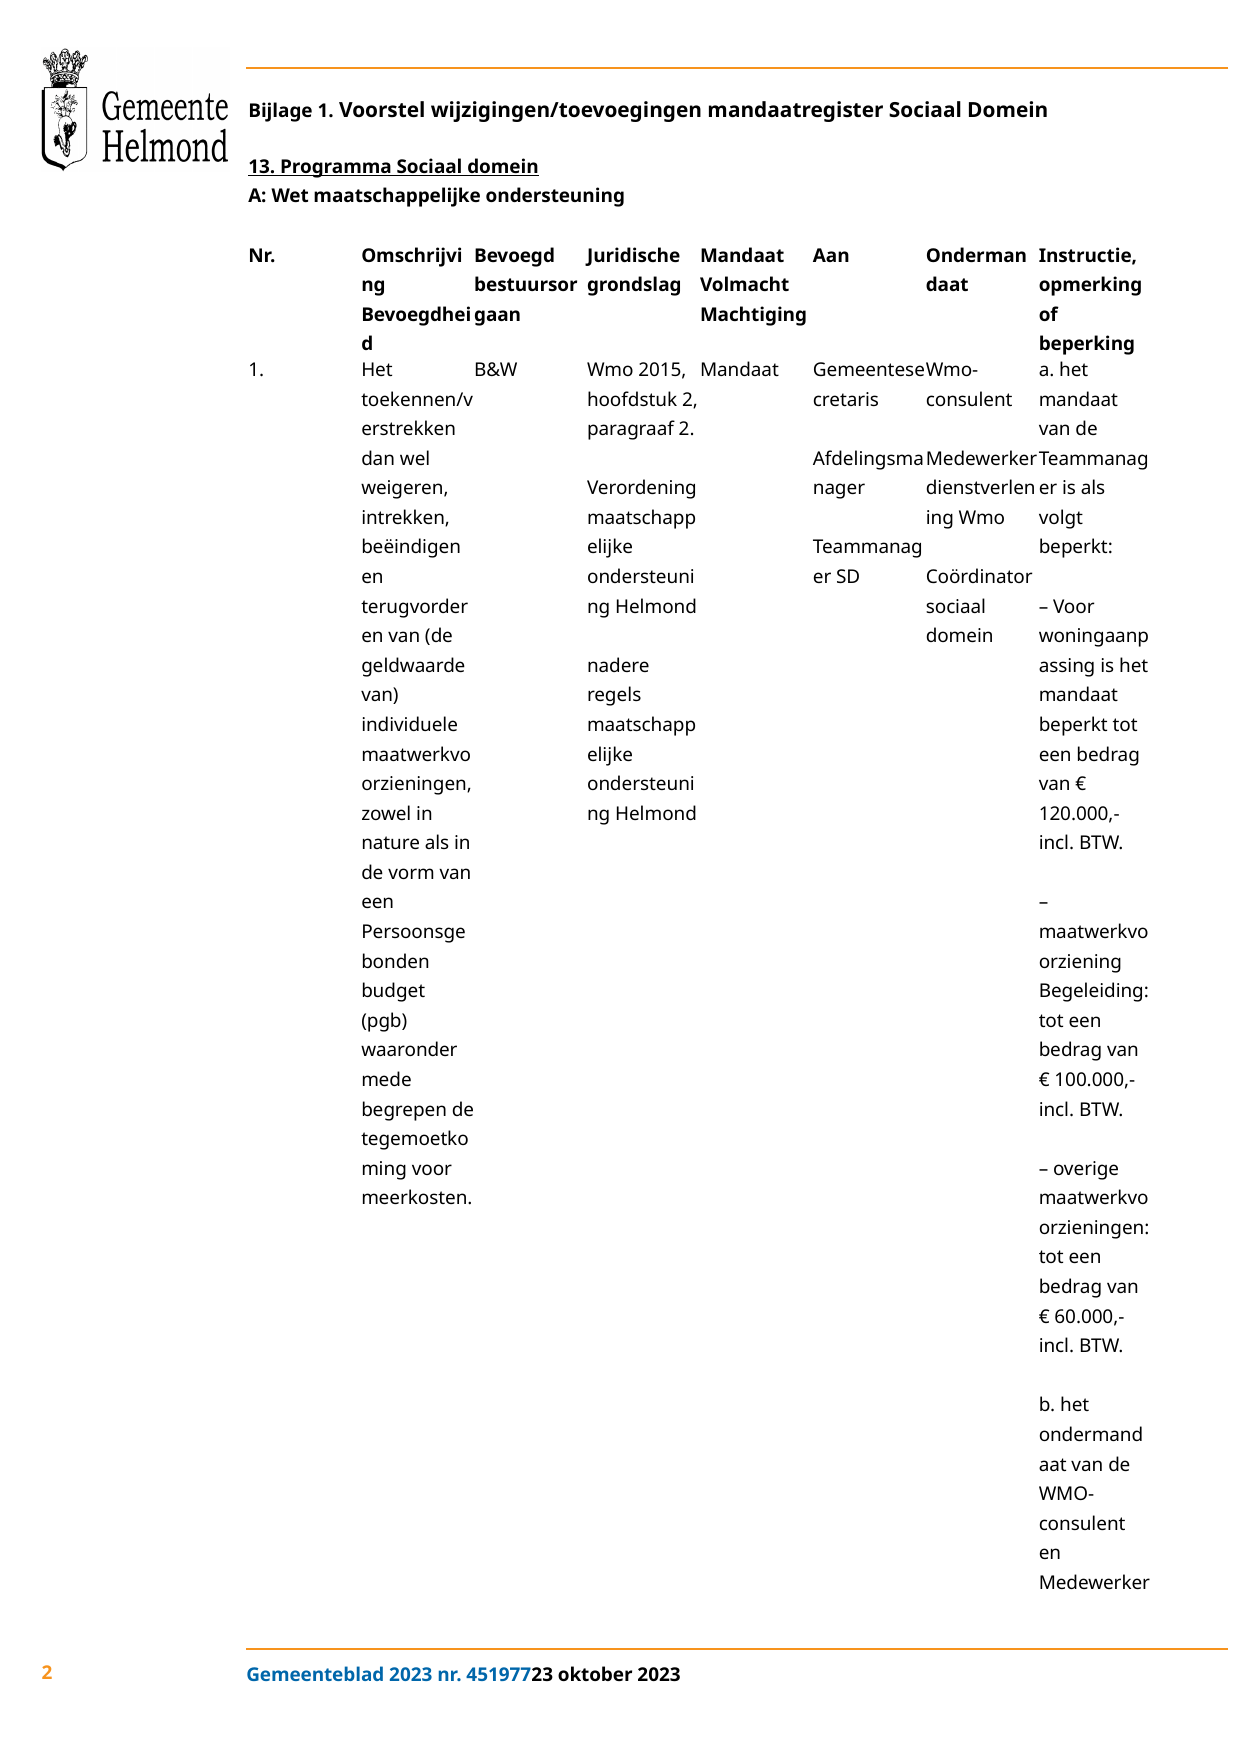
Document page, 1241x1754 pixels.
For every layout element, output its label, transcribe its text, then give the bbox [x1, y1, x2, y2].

table_header Mandaat Volmacht Machtiging [700, 242, 813, 356]
text 13. Programma Sociaal domein [248, 153, 1152, 179]
table_header Instructie, opmerking of beperking [1039, 242, 1152, 356]
table_header Omschrijving Bevoegdheid [361, 242, 474, 356]
table_cell a. het mandaat van de Teammanager is als volgt beperkt: – Voor woningaanpassing is het mandaat beperkt tot een bedrag van € 120.000,- incl. BTW. – maatwerkvoorziening Begeleiding: tot een bedrag van € 100.000,- incl. BTW. – overige maatwerkvoorzieningen: tot een bedrag van € 60.000,- incl. BTW. b. het ondermandaat van de WMO-consulent en Medewerker [1039, 356, 1152, 1595]
text A: Wet maatschappelijke ondersteuning [248, 182, 1152, 208]
table_cell 1. [248, 356, 361, 1595]
table_cell Wmo-consulent Medewerker dienstverlening Wmo Coördinator sociaal domein [926, 356, 1038, 1595]
table_cell Mandaat [700, 356, 813, 1595]
table_header Juridische grondslag [587, 242, 700, 356]
table_header Aan [813, 242, 926, 356]
table_cell Wmo 2015, hoofdstuk 2, paragraaf 2. Verordening maatschappelijke ondersteuning Helmond nadere regels maatschappelijke ondersteuning Helmond [587, 356, 700, 1595]
text Bijlage 1. Voorstel wijzigingen/toevoegingen mandaatregister Sociaal Domein [248, 95, 1152, 123]
table_cell Gemeentesecretaris Afdelingsmanager Teammanager SD [813, 356, 926, 1595]
table_cell Het toekennen/verstrekken dan wel weigeren, intrekken, beëindigen en terugvorderen van (de geldwaarde van) individuele maatwerkvoorzieningen, zowel in nature als in de vorm van een Persoonsgebonden budget (pgb) waaronder mede begrepen de tegemoetkoming voor meerkosten. [361, 356, 474, 1595]
table_header Bevoegd bestuursorgaan [474, 242, 587, 356]
table_cell B&W [474, 356, 587, 1595]
table_header Nr. [248, 242, 361, 356]
picture [41, 47, 231, 172]
table_header Ondermandaat [926, 242, 1038, 356]
